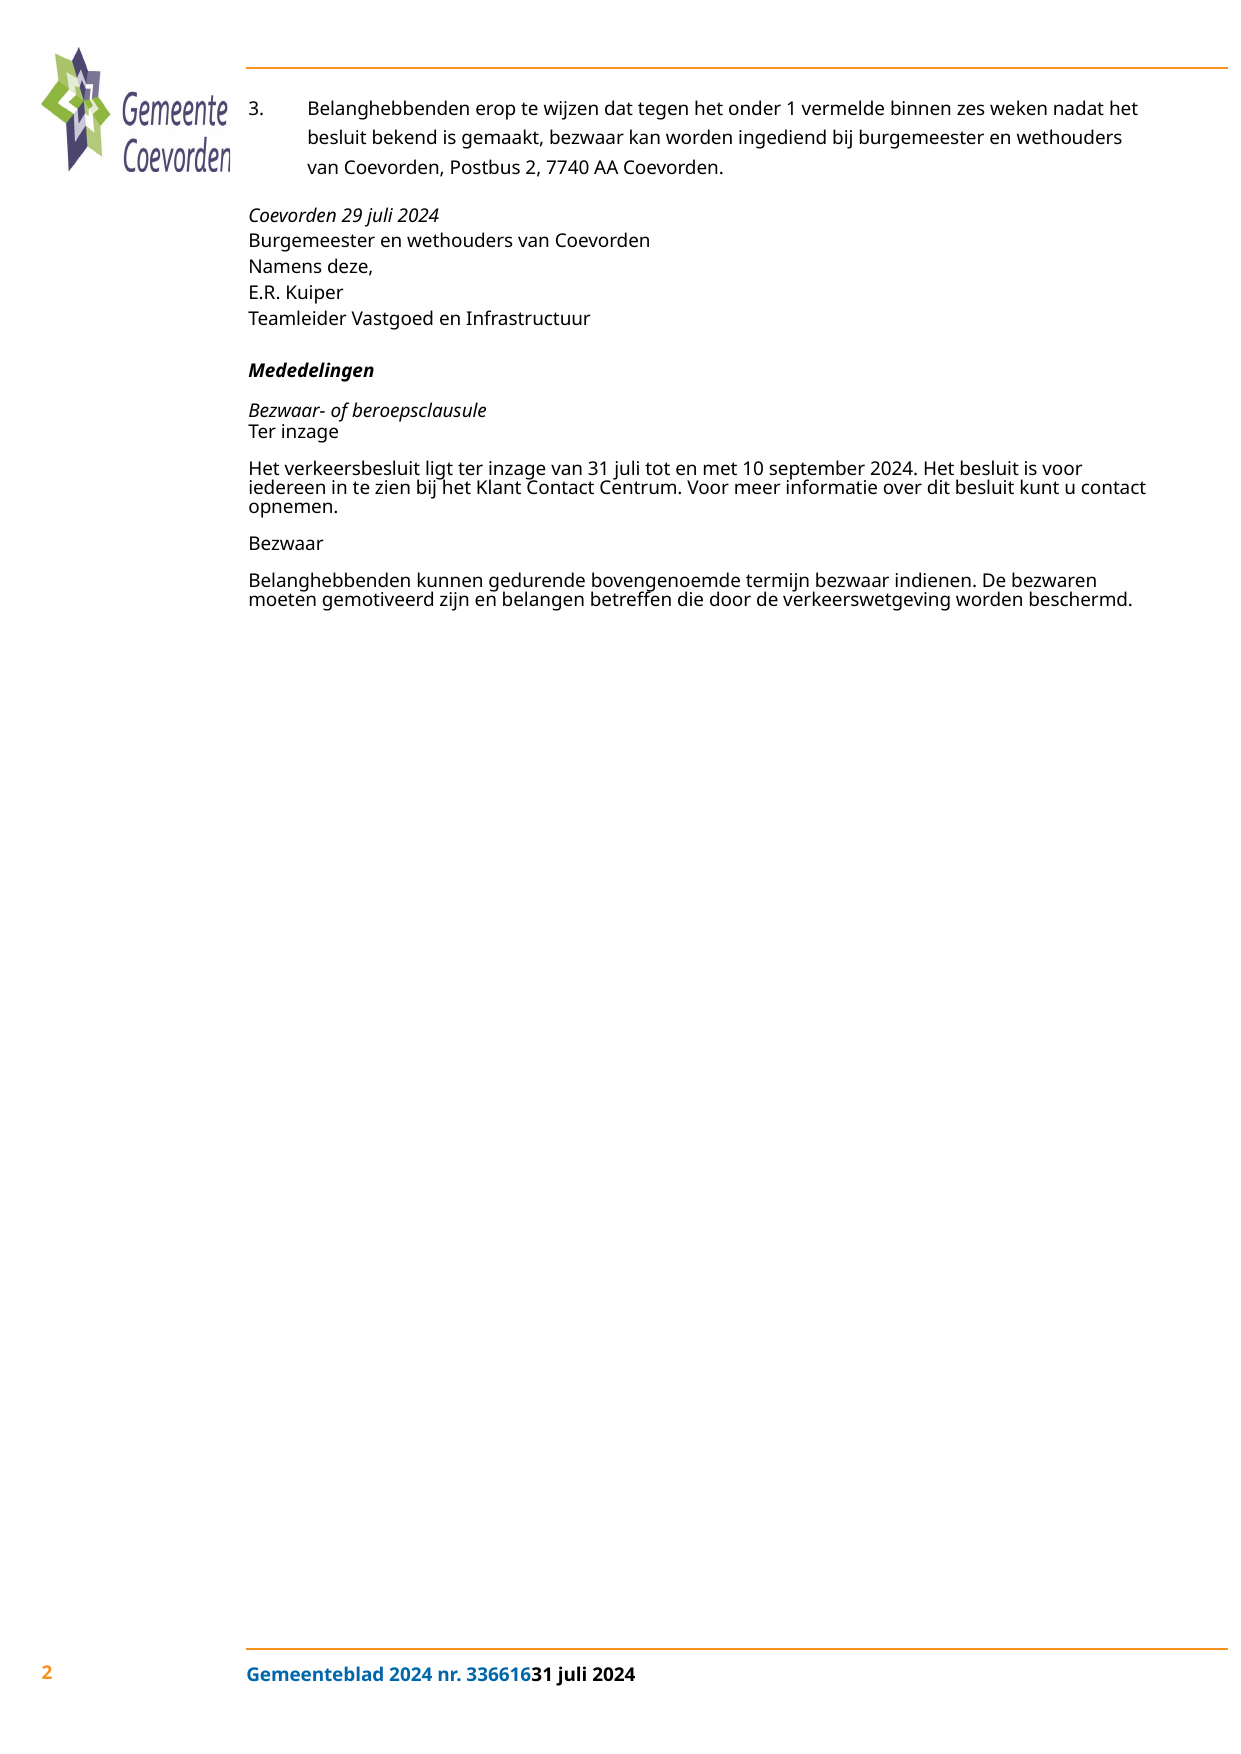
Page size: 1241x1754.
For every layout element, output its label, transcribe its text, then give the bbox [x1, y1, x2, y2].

text Belanghebbenden kunnen gedurende bovengenoemde termijn bezwaar indienen. De bezwaren moeten gemotiveerd zijn en belangen betreffen die door de verkeerswetgeving worden beschermd. [248, 572, 1152, 611]
text E.R. Kuiper [248, 279, 1152, 305]
text Teamleider Vastgoed en Infrastructuur [248, 305, 1152, 330]
text Burgemeester en wethouders van Coevorden [248, 227, 1152, 253]
text Coevorden 29 juli 2024 [248, 202, 1152, 227]
text Namens deze, [248, 253, 1152, 279]
text Ter inzage [248, 423, 1152, 442]
text Mededelingen [248, 358, 1152, 383]
picture [41, 47, 231, 172]
text Bezwaar [248, 535, 1152, 554]
list Belanghebbenden erop te wijzen dat tegen het onder 1 vermelde binnen zes weken nadat het besluit bekend is gemaakt, bezwaar kan worden ingediend bij burgemeester en wethouders van Coevorden, Postbus 2, 7740 AA Coevorden. [248, 95, 1152, 180]
text Bezwaar- of beroepsclausule [248, 397, 1152, 423]
text Het verkeersbesluit ligt ter inzage van 31 juli tot en met 10 september 2024. Het besluit is voor iedereen in te zien bij het Klant Contact Centrum. Voor meer informatie over dit besluit kunt u contact opnemen. [248, 459, 1152, 517]
